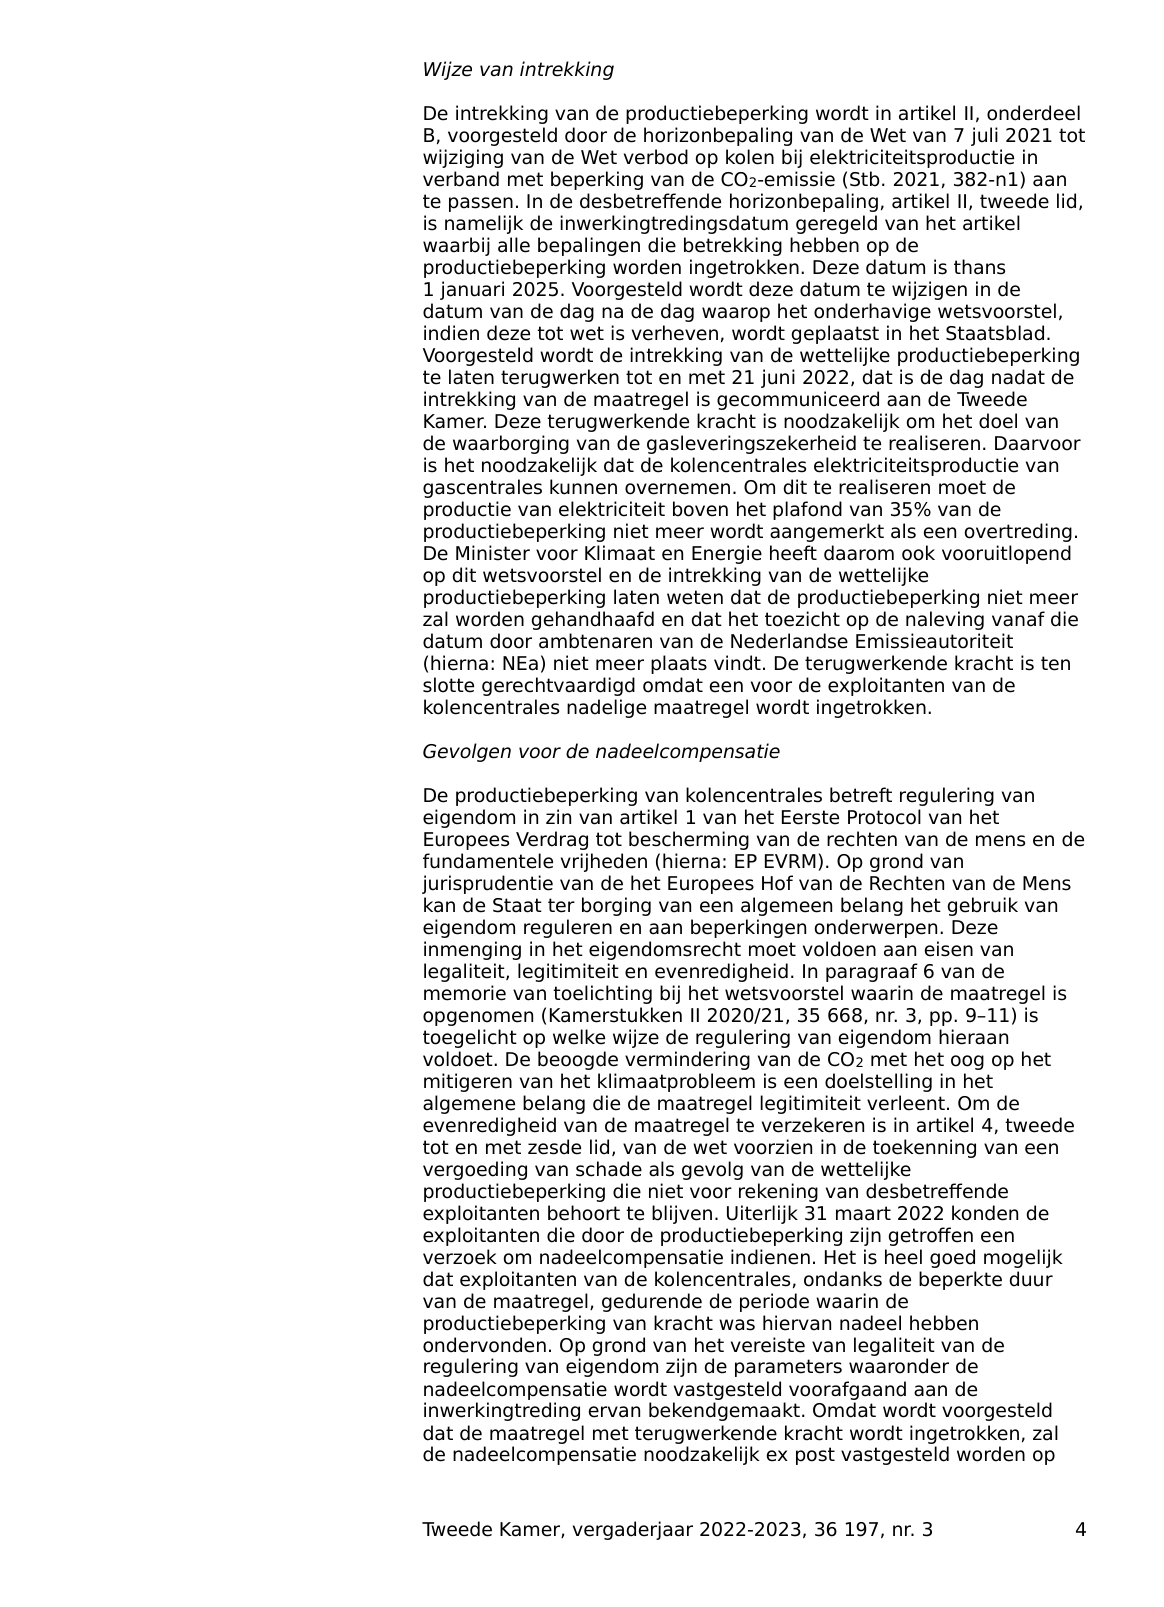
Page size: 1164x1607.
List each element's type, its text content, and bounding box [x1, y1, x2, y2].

text De productiebeperking van kolencentrales betreft regulering van eigendom in zin van artikel 1 van het Eerste Protocol van het Europees Verdrag tot bescherming van de rechten van de mens en de fundamentele vrijheden (hierna: EP EVRM). Op grond van jurisprudentie van de het Europees Hof van de Rechten van de Mens kan de Staat ter borging van een algemeen belang het gebruik van eigendom reguleren en aan beperkingen onderwerpen. Deze inmenging in het eigendomsrecht moet voldoen aan eisen van legaliteit, legitimiteit en evenredigheid. In paragraaf 6 van de memorie van toelichting bij het wetsvoorstel waarin de maatregel is opgenomen (Kamerstukken II 2020/21, 35 668, nr. 3, pp. 9–11) is toegelicht op welke wijze de regulering van eigendom hieraan voldoet. De beoogde vermindering van de CO2 met het oog op het mitigeren van het klimaatprobleem is een doelstelling in het algemene belang die de maatregel legitimiteit verleent. Om de evenredigheid van de maatregel te verzekeren is in artikel 4, tweede tot en met zesde lid, van de wet voorzien in de toekenning van een vergoeding van schade als gevolg van de wettelijke productiebeperking die niet voor rekening van desbetreffende exploitanten behoort te blijven. Uiterlijk 31 maart 2022 konden de exploitanten die door de productiebeperking zijn getroffen een verzoek om nadeelcompensatie indienen. Het is heel goed mogelijk dat exploitanten van de kolencentrales, ondanks de beperkte duur van de maatregel, gedurende de periode waarin de productiebeperking van kracht was hiervan nadeel hebben ondervonden. Op grond van het vereiste van legaliteit van de regulering van eigendom zijn de parameters waaronder de nadeelcompensatie wordt vastgesteld voorafgaand aan de inwerkingtreding ervan bekendgemaakt. Omdat wordt voorgesteld dat de maatregel met terugwerkende kracht wordt ingetrokken, zal de nadeelcompensatie noodzakelijk ex post vastgesteld worden op [422, 785, 1087, 1466]
subtitle Wijze van intrekking [422, 59, 1087, 81]
text De intrekking van de productiebeperking wordt in artikel II, onderdeel B, voorgesteld door de horizonbepaling van de Wet van 7 juli 2021 tot wijziging van de Wet verbod op kolen bij elektriciteitsproductie in verband met beperking van de CO2-emissie (Stb. 2021, 382-n1) aan te passen. In de desbetreffende horizonbepaling, artikel II, tweede lid, is namelijk de inwerkingtredingsdatum geregeld van het artikel waarbij alle bepalingen die betrekking hebben op de productiebeperking worden ingetrokken. Deze datum is thans 1 januari 2025. Voorgesteld wordt deze datum te wijzigen in de datum van de dag na de dag waarop het onderhavige wetsvoorstel, indien deze tot wet is verheven, wordt geplaatst in het Staatsblad. Voorgesteld wordt de intrekking van de wettelijke productiebeperking te laten terugwerken tot en met 21 juni 2022, dat is de dag nadat de intrekking van de maatregel is gecommuniceerd aan de Tweede Kamer. Deze terugwerkende kracht is noodzakelijk om het doel van de waarborging van de gasleveringszekerheid te realiseren. Daarvoor is het noodzakelijk dat de kolencentrales elektriciteitsproductie van gascentrales kunnen overnemen. Om dit te realiseren moet de productie van elektriciteit boven het plafond van 35% van de productiebeperking niet meer wordt aangemerkt als een overtreding. De Minister voor Klimaat en Energie heeft daarom ook vooruitlopend op dit wetsvoorstel en de intrekking van de wettelijke productiebeperking laten weten dat de productiebeperking niet meer zal worden gehandhaafd en dat het toezicht op de naleving vanaf die datum door ambtenaren van de Nederlandse Emissieautoriteit (hierna: NEa) niet meer plaats vindt. De terugwerkende kracht is ten slotte gerechtvaardigd omdat een voor de exploitanten van de kolencentrales nadelige maatregel wordt ingetrokken. [422, 103, 1087, 719]
subtitle Gevolgen voor de nadeelcompensatie [422, 741, 1087, 763]
